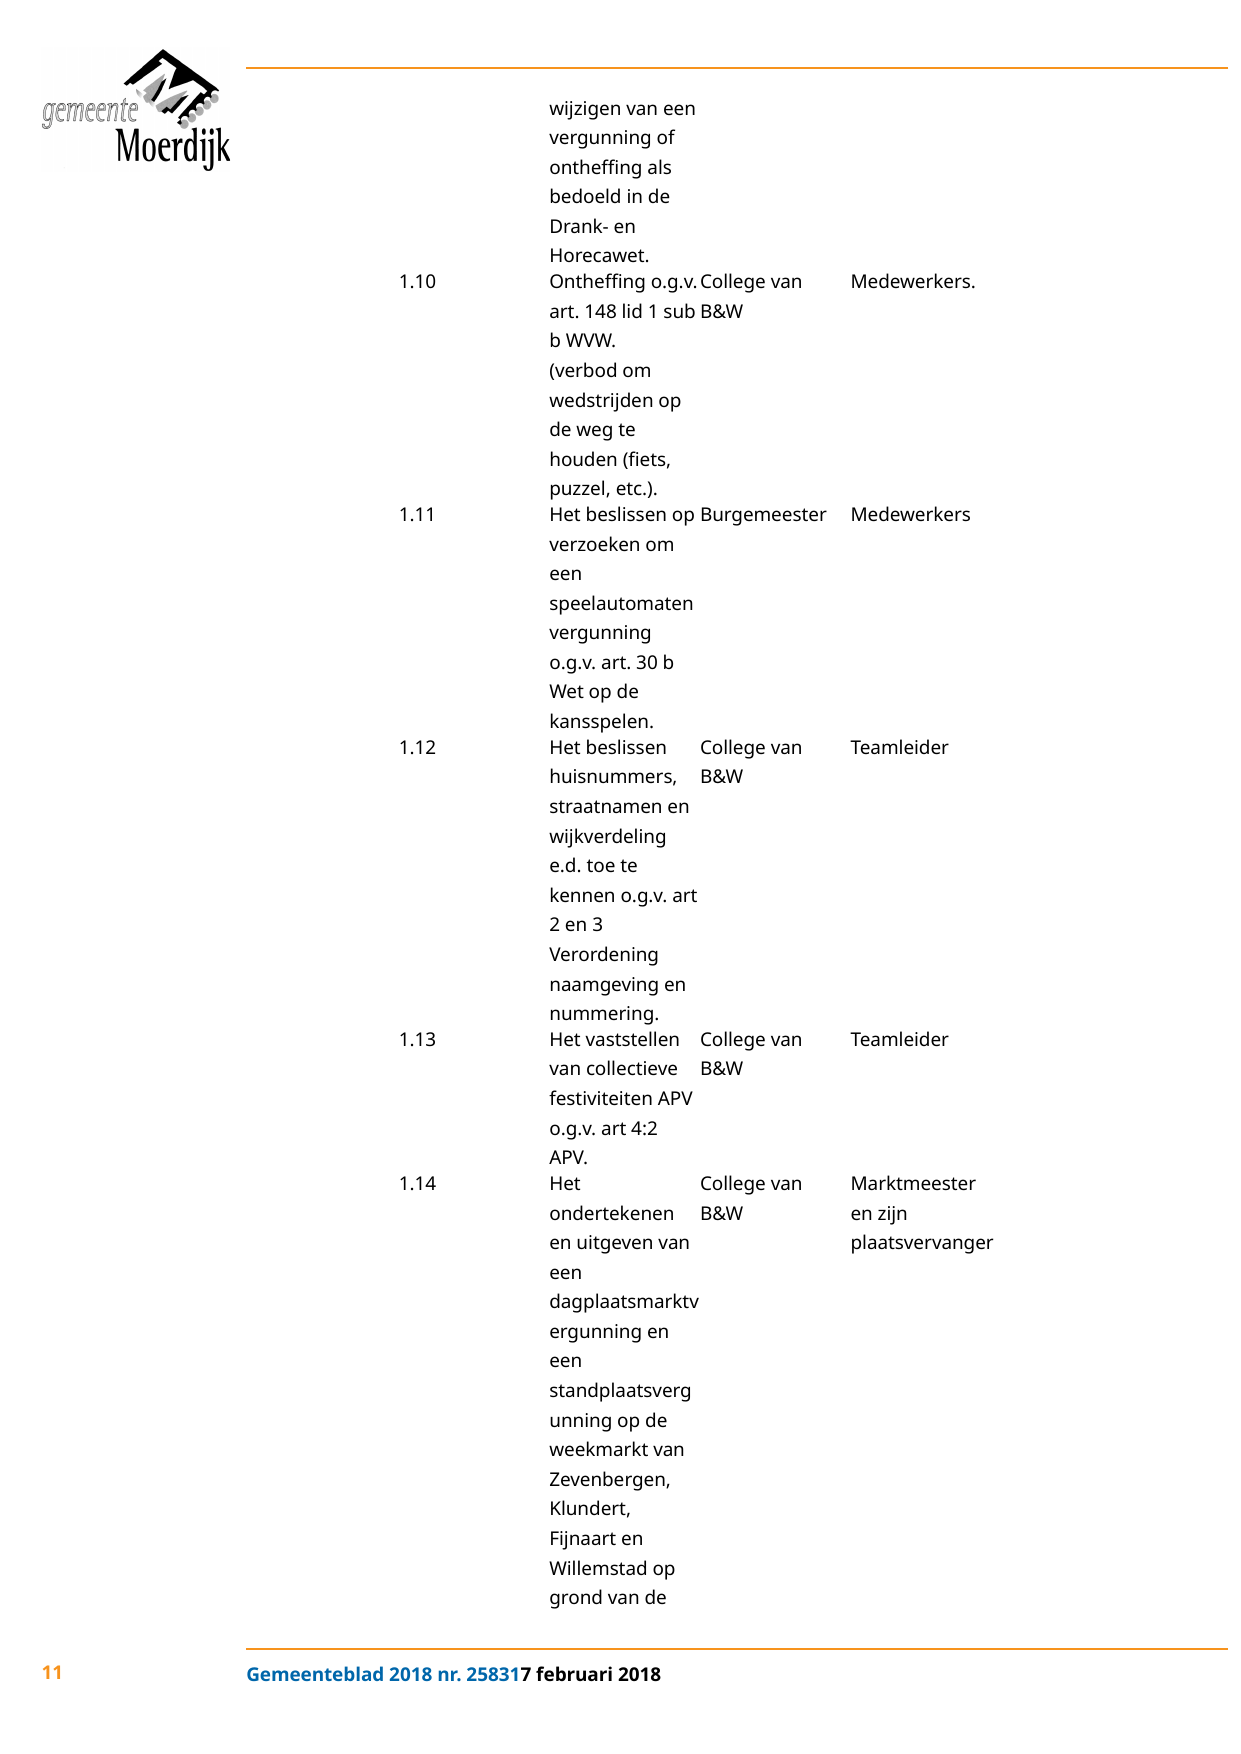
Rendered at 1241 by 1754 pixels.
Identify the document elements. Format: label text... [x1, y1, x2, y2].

table_cell wijzigen van een vergunning of ontheffing als bedoeld in de Drank- en Horecawet. [549, 95, 700, 268]
table_cell Het beslissen op verzoeken om een speelautomatenvergunning o.g.v. art. 30 b Wet op de kansspelen. [549, 501, 700, 734]
table_cell [248, 1026, 398, 1170]
table_cell 1.10 [399, 269, 549, 501]
table_cell 1.14 [399, 1170, 549, 1610]
table_cell Medewerkers. [850, 269, 1001, 501]
table_cell [850, 95, 1001, 268]
table_cell College van B&W [700, 1170, 850, 1610]
table_cell Marktmeester en zijn plaatsvervanger [850, 1170, 1001, 1610]
table_cell [700, 95, 850, 268]
table_cell [248, 269, 398, 501]
table_cell Medewerkers [850, 501, 1001, 734]
table_cell [1001, 1170, 1152, 1610]
table_cell 1.12 [399, 734, 549, 1026]
table_cell [1001, 734, 1152, 1026]
table_cell [1001, 501, 1152, 734]
table_cell Het ondertekenen en uitgeven van een dagplaatsmarktvergunning en een standplaatsvergunning op de weekmarkt van Zevenbergen, Klundert, Fijnaart en Willemstad op grond van de [549, 1170, 700, 1610]
table_cell [248, 501, 398, 734]
table_cell Het vaststellen van collectieve festiviteiten APV o.g.v. art 4:2 APV. [549, 1026, 700, 1170]
table_cell Teamleider [850, 1026, 1001, 1170]
table_cell College van B&W [700, 269, 850, 501]
table_cell Teamleider [850, 734, 1001, 1026]
table_cell [248, 1170, 398, 1610]
table_cell Ontheffing o.g.v. art. 148 lid 1 sub b WVW. (verbod om wedstrijden op de weg te houden (fiets, puzzel, etc.). [549, 269, 700, 501]
table_cell 1.13 [399, 1026, 549, 1170]
table_cell [1001, 95, 1152, 268]
table_cell Burgemeester [700, 501, 850, 734]
table_cell [399, 95, 549, 268]
table_cell College van B&W [700, 1026, 850, 1170]
table_cell Het beslissen huisnummers, straatnamen en wijkverdeling e.d. toe te kennen o.g.v. art 2 en 3 Verordening naamgeving en nummering. [549, 734, 700, 1026]
table_cell [248, 734, 398, 1026]
picture [41, 47, 231, 172]
table_cell 1.11 [399, 501, 549, 734]
table_cell College van B&W [700, 734, 850, 1026]
table_cell [1001, 269, 1152, 501]
table_cell [1001, 1026, 1152, 1170]
table_cell [248, 95, 398, 268]
